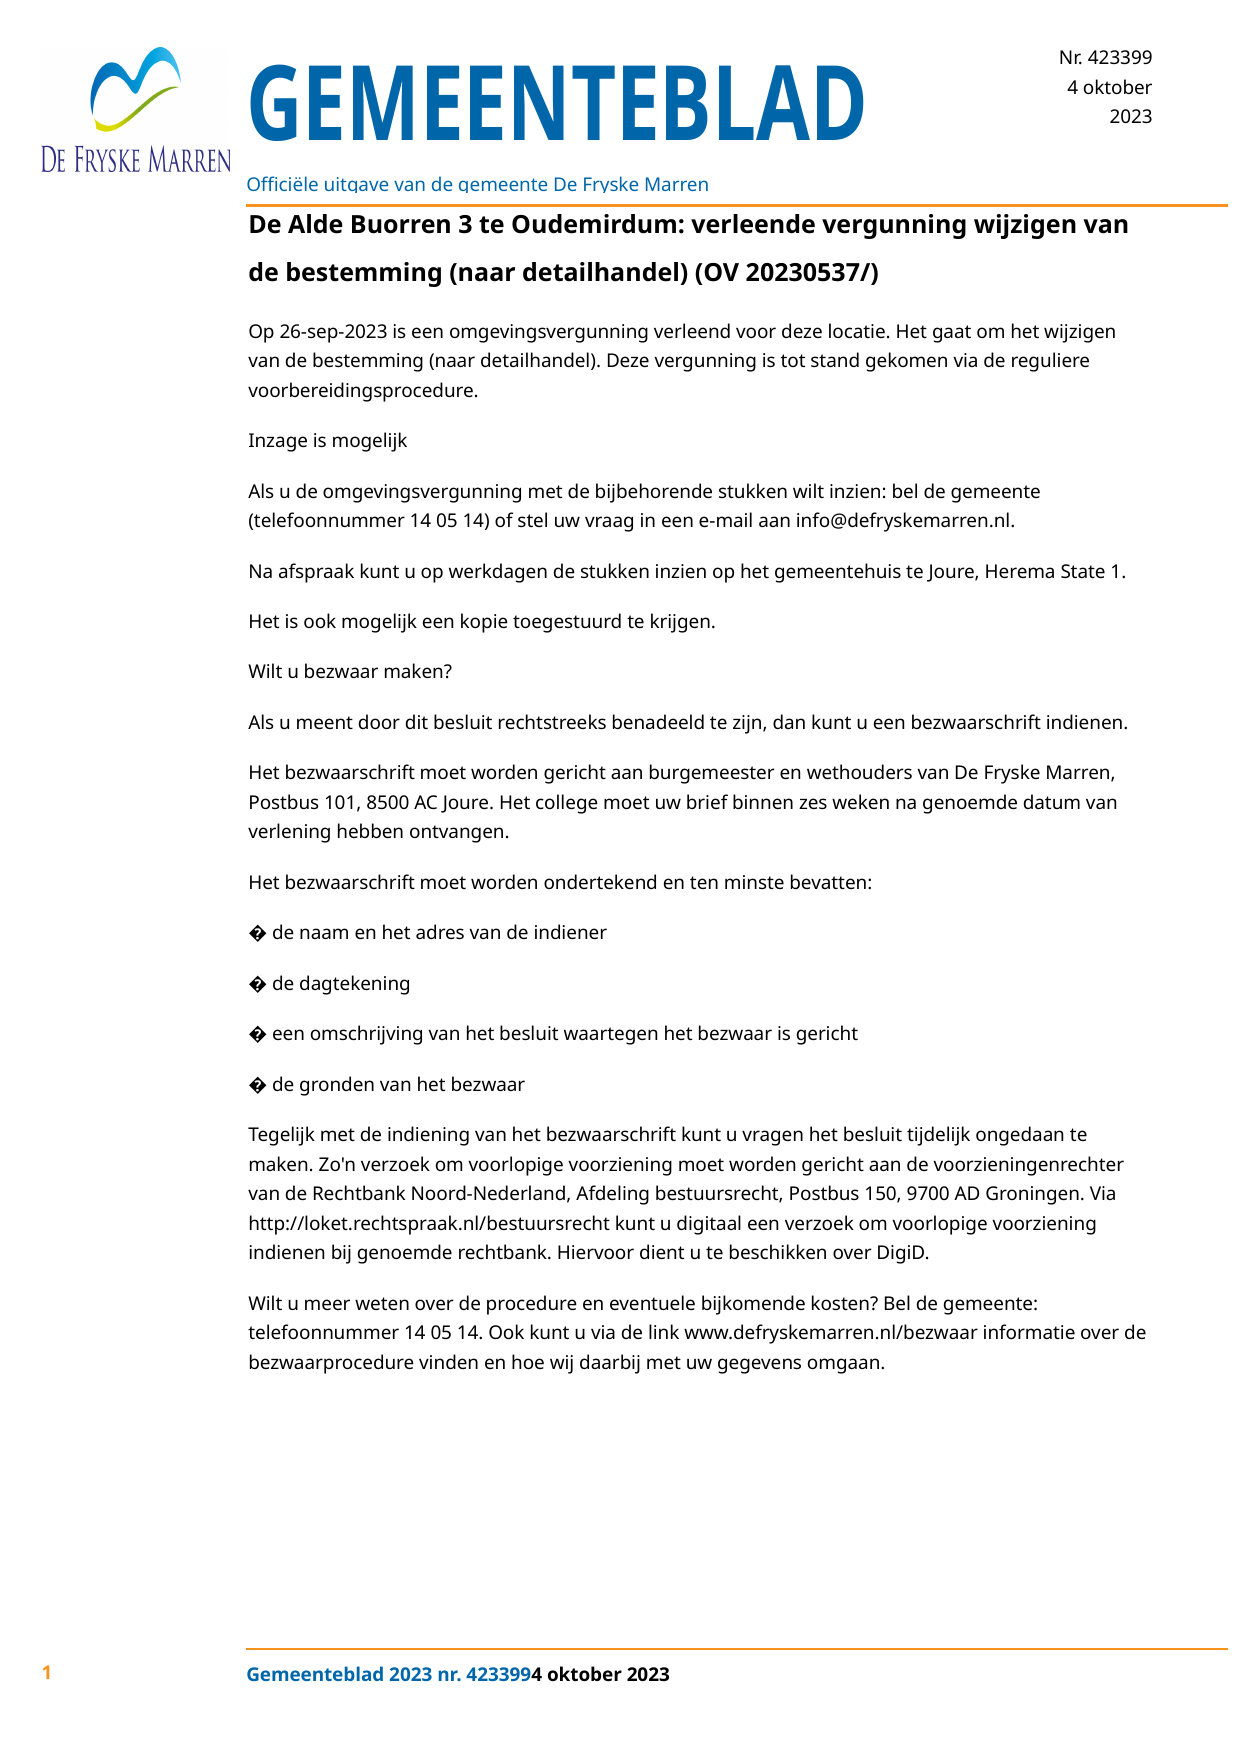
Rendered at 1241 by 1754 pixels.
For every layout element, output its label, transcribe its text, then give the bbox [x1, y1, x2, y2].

text � de dagtekening [248, 970, 1152, 996]
text � de naam en het adres van de indiener [248, 919, 1152, 945]
text Na afspraak kunt u op werkdagen de stukken inzien op het gemeentehuis te Joure, Herema State 1. [248, 558, 1152, 584]
text Wilt u bezwaar maken? [248, 659, 1152, 684]
text Op 26-sep-2023 is een omgevingsvergunning verleend voor deze locatie. Het gaat om het wijzigen van de bestemming (naar detailhandel). Deze vergunning is tot stand gekomen via de reguliere voorbereidingsprocedure. [248, 318, 1152, 403]
text Als u meent door dit besluit rechtstreeks benadeeld te zijn, dan kunt u een bezwaarschrift indienen. [248, 709, 1152, 735]
text Wilt u meer weten over de procedure en eventuele bijkomende kosten? Bel de gemeente: telefoonnummer 14 05 14. Ook kunt u via de link www.defryskemarren.nl/bezwaar informatie over de bezwaarprocedure vinden en hoe wij daarbij met uw gegevens omgaan. [248, 1290, 1152, 1375]
text De Alde Buorren 3 te Oudemirdum: verleende vergunning wijzigen van de bestemming (naar detailhandel) (OV 20230537/) [248, 207, 1152, 288]
text � de gronden van het bezwaar [248, 1071, 1152, 1097]
text Het bezwaarschrift moet worden gericht aan burgemeester en wethouders van De Fryske Marren, Postbus 101, 8500 AC Joure. Het college moet uw brief binnen zes weken na genoemde datum van verlening hebben ontvangen. [248, 759, 1152, 844]
picture [41, 47, 231, 172]
text Inzage is mogelijk [248, 427, 1152, 453]
text Het bezwaarschrift moet worden ondertekend en ten minste bevatten: [248, 869, 1152, 895]
text � een omschrijving van het besluit waartegen het bezwaar is gericht [248, 1020, 1152, 1046]
text Tegelijk met de indiening van het bezwaarschrift kunt u vragen het besluit tijdelijk ongedaan te maken. Zo'n verzoek om voorlopige voorziening moet worden gericht aan de voorzieningenrechter van de Rechtbank Noord-Nederland, Afdeling bestuursrecht, Postbus 150, 9700 AD Groningen. Via http://loket.rechtspraak.nl/bestuursrecht kunt u digitaal een verzoek om voorlopige voorziening indienen bij genoemde rechtbank. Hiervoor dient u te beschikken over DigiD. [248, 1121, 1152, 1265]
text Als u de omgevingsvergunning met de bijbehorende stukken wilt inzien: bel de gemeente (telefoonnummer 14 05 14) of stel uw vraag in een e-mail aan info@defryskemarren.nl. [248, 478, 1152, 533]
text Het is ook mogelijk een kopie toegestuurd te krijgen. [248, 608, 1152, 634]
